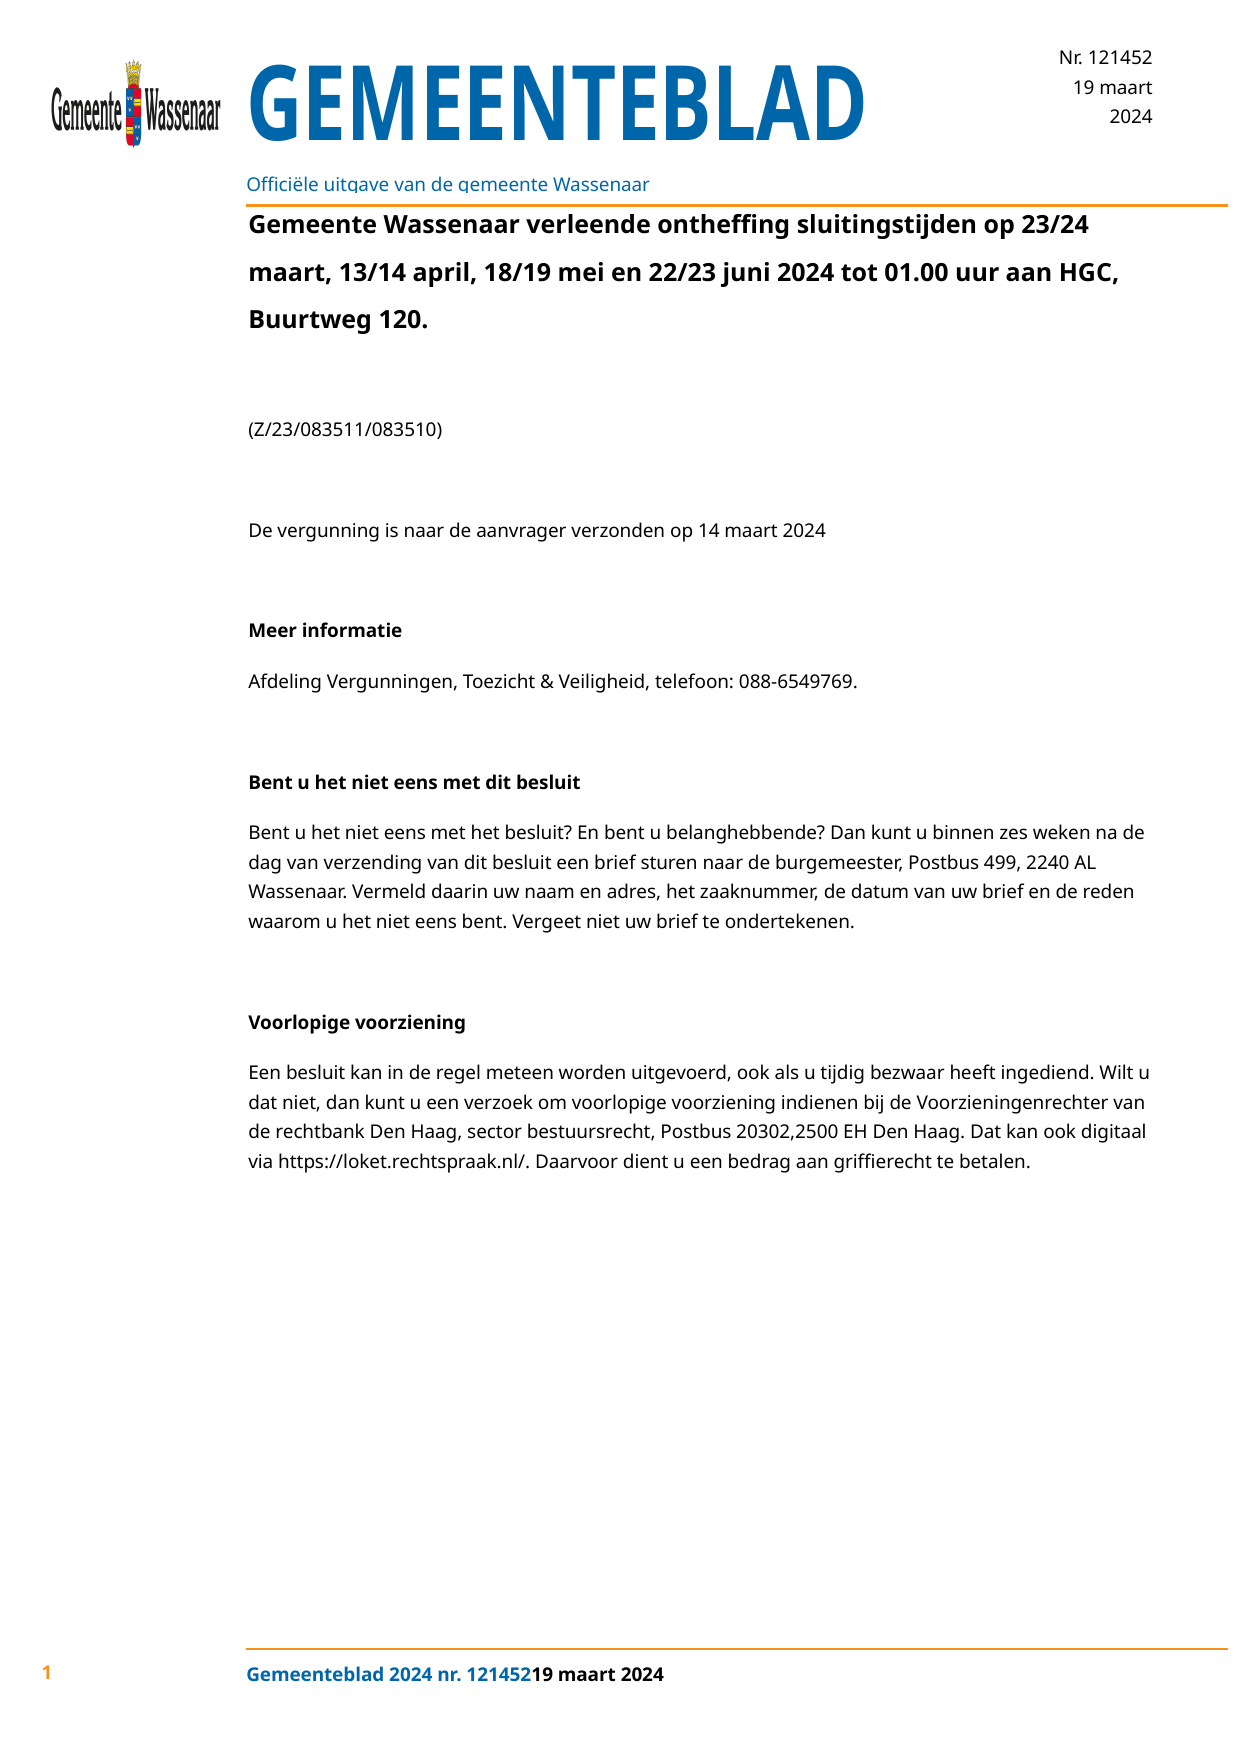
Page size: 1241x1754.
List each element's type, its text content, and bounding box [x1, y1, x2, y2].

text Gemeente Wassenaar verleende ontheffing sluitingstijden op 23/24 maart, 13/14 april, 18/19 mei en 22/23 juni 2024 tot 01.00 uur aan HGC, Buurtweg 120. [248, 207, 1152, 336]
text Een besluit kan in de regel meteen worden uitgevoerd, ook als u tijdig bezwaar heeft ingediend. Wilt u dat niet, dan kunt u een verzoek om voorlopige voorziening indienen bij de Voorzieningenrechter van de rechtbank Den Haag, sector bestuursrecht, Postbus 20302,2500 EH Den Haag. Dat kan ook digitaal via https://loket.rechtspraak.nl/. Daarvoor dient u een bedrag aan griffierecht te betalen. [248, 1059, 1152, 1174]
text Voorlopige voorziening [248, 1009, 1152, 1034]
text Bent u het niet eens met dit besluit [248, 769, 1152, 794]
picture [41, 47, 231, 172]
text Afdeling Vergunningen, Toezicht & Veiligheid, telefoon: 088-6549769. [248, 668, 1152, 694]
text Bent u het niet eens met het besluit? En bent u belanghebbende? Dan kunt u binnen zes weken na de dag van verzending van dit besluit een brief sturen naar de burgemeester, Postbus 499, 2240 AL Wassenaar. Vermeld daarin uw naam en adres, het zaaknummer, de datum van uw brief en de reden waarom u het niet eens bent. Vergeet niet uw brief te ondertekenen. [248, 819, 1152, 934]
text (Z/23/083511/083510) [248, 416, 1152, 442]
text Meer informatie [248, 618, 1152, 643]
text De vergunning is naar de aanvrager verzonden op 14 maart 2024 [248, 517, 1152, 542]
